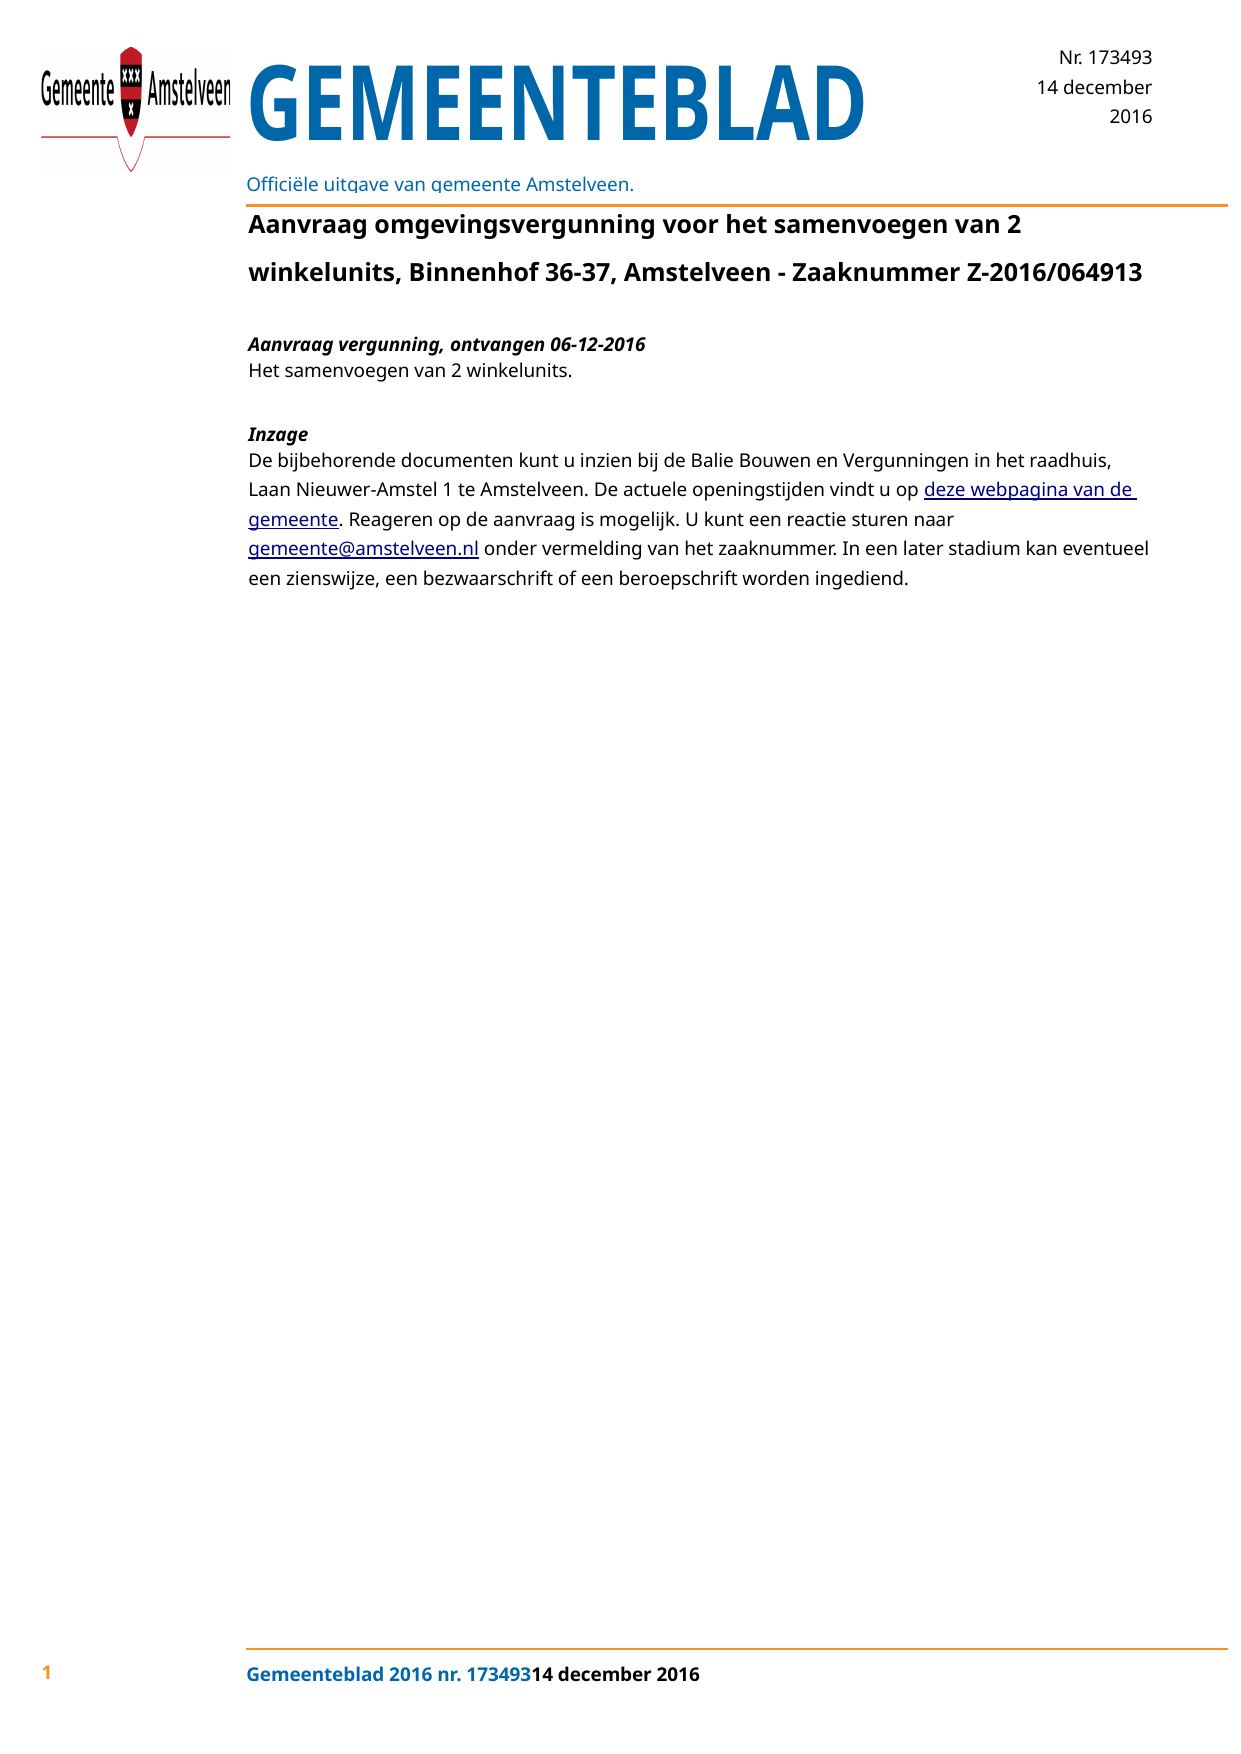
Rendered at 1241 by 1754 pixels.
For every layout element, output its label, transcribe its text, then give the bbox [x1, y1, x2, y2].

picture [41, 47, 231, 172]
text Aanvraag omgevingsvergunning voor het samenvoegen van 2 winkelunits, Binnenhof 36-37, Amstelveen - Zaaknummer Z-2016/064913 [248, 207, 1152, 288]
text De bijbehorende documenten kunt u inzien bij de Balie Bouwen en Vergunningen in het raadhuis, Laan Nieuwer-Amstel 1 te Amstelveen. De actuele openingstijden vindt u op deze webpagina van de gemeente. Reageren op de aanvraag is mogelijk. U kunt een reactie sturen naar gemeente@amstelveen.nl onder vermelding van het zaaknummer. In een later stadium kan eventueel een zienswijze, een bezwaarschrift of een beroepschrift worden ingediend. [248, 447, 1152, 591]
text Inzage [248, 421, 1152, 447]
text Het samenvoegen van 2 winkelunits. [248, 357, 1152, 383]
text Aanvraag vergunning, ontvangen 06-12-2016 [248, 331, 1152, 357]
